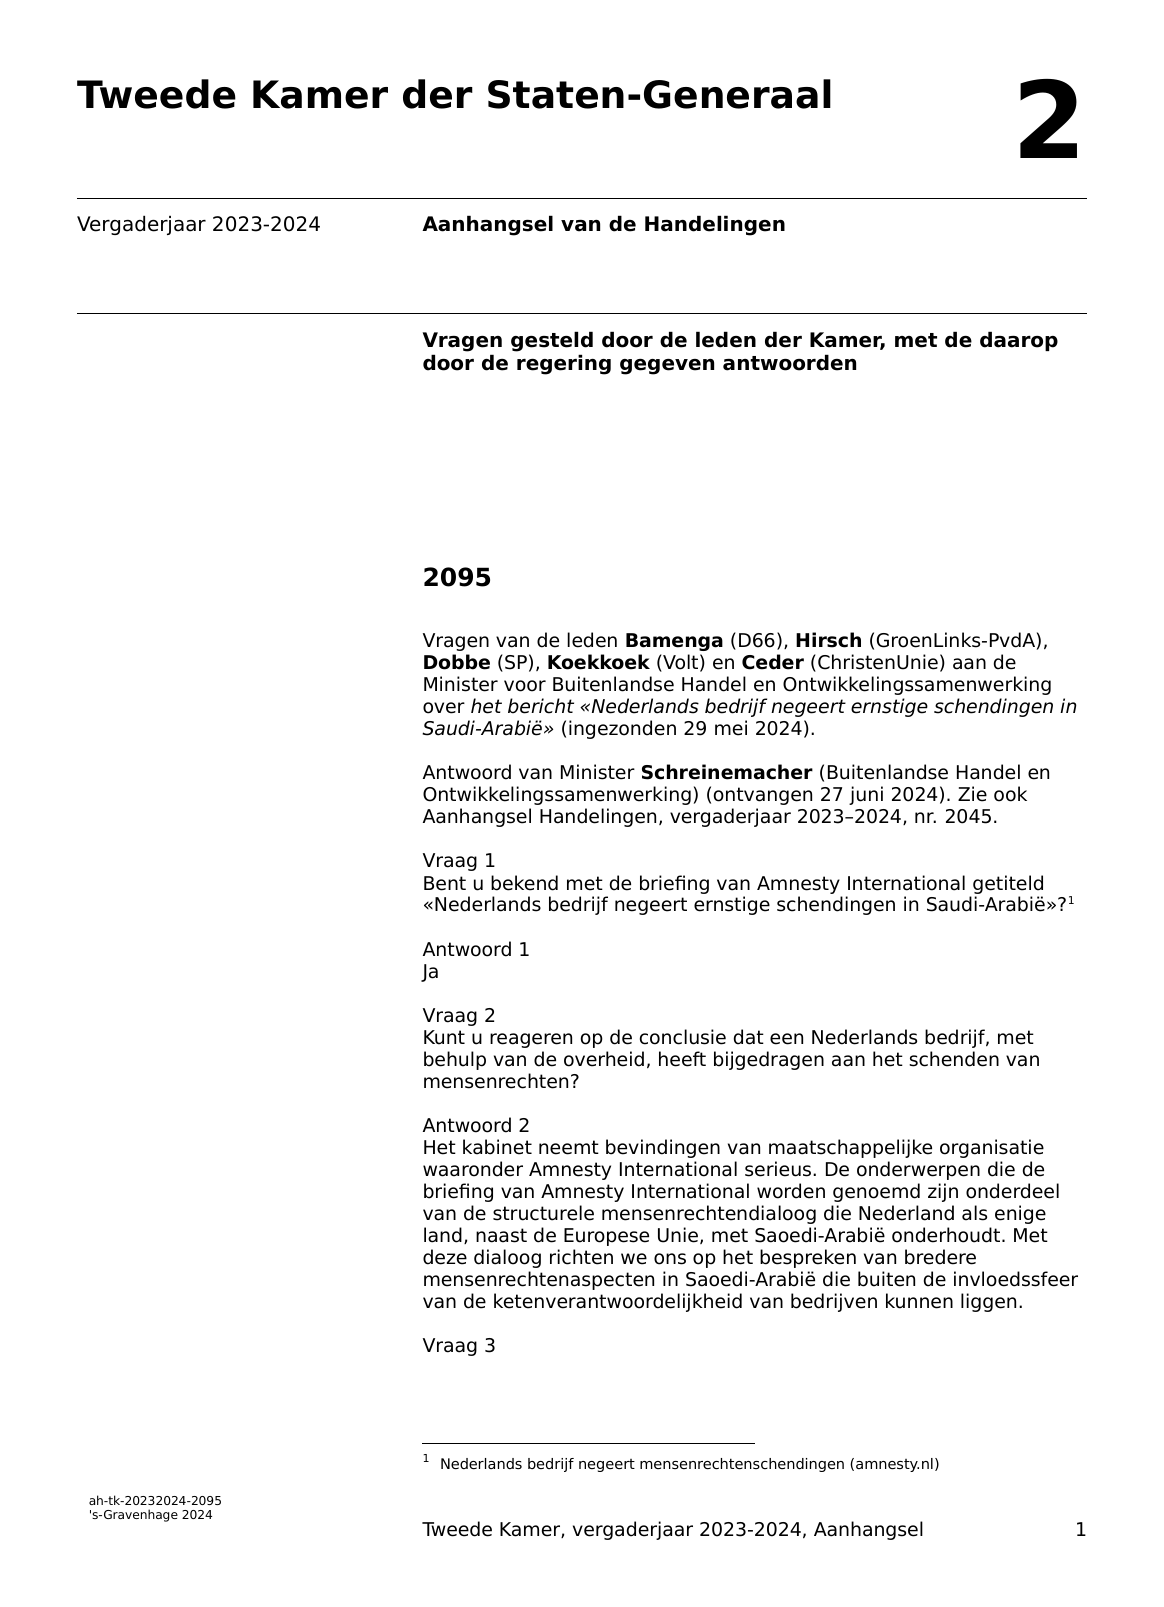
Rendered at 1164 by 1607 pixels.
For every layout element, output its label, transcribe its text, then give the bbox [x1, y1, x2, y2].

text Het kabinet neemt bevindingen van maatschappelijke organisatie waaronder Amnesty International serieus. De onderwerpen die de briefing van Amnesty International worden genoemd zijn onderdeel van de structurele mensenrechtendialoog die Nederland als enige land, naast de Europese Unie, met Saoedi-Arabië onderhoudt. Met deze dialoog richten we ons op het bespreken van bredere mensenrechtenaspecten in Saoedi-Arabië die buiten de invloedssfeer van de ketenverantwoordelijkheid van bedrijven kunnen liggen. [422, 1137, 1087, 1313]
text Antwoord van Minister Schreinemacher (Buitenlandse Handel en Ontwikkelingssamenwerking) (ontvangen 27 juni 2024). Zie ook Aanhangsel Handelingen, vergaderjaar 2023–2024, nr. 2045. [422, 762, 1087, 828]
text Vraag 1 [422, 850, 1087, 872]
text Bent u bekend met de briefing van Amnesty International getiteld «Nederlands bedrijf negeert ernstige schendingen in Saudi-Arabië»? [422, 872, 1087, 916]
table_header 2 [886, 59, 1087, 198]
text Antwoord 1 [422, 938, 1087, 961]
text Ja [422, 961, 1087, 982]
text Antwoord 2 [422, 1115, 1087, 1137]
text Kunt u reageren op de conclusie dat een Nederlands bedrijf, met behulp van de overheid, heeft bijgedragen aan het schenden van mensenrechten? [422, 1027, 1087, 1093]
table_cell Vragen gesteld door de leden der Kamer, met de daarop door de regering gegeven antwoorden [422, 314, 1087, 375]
table_header Tweede Kamer der Staten-Generaal [77, 59, 886, 198]
text 2095 [422, 563, 1087, 592]
text 's-Gravenhage 2024 [88, 1508, 323, 1522]
table_cell [77, 314, 422, 375]
text Vragen van de leden Bamenga (D66), Hirsch (GroenLinks-PvdA), Dobbe (SP), Koekkoek (Volt) en Ceder (ChristenUnie) aan de Minister voor Buitenlandse Handel en Ontwikkelingssamenwerking over het bericht «Nederlands bedrijf negeert ernstige schendingen in Saudi-Arabië» (ingezonden 29 mei 2024). [422, 630, 1087, 740]
text ah-tk-20232024-2095 [88, 1494, 323, 1508]
table_cell Vergaderjaar 2023-2024 [77, 199, 422, 313]
text Vraag 3 [422, 1335, 1087, 1357]
table_cell Aanhangsel van de Handelingen [422, 199, 1087, 313]
text Vraag 2 [422, 1005, 1087, 1027]
text Nederlands bedrijf negeert mensenrechtenschendingen (amnesty.nl) [422, 1452, 1087, 1474]
